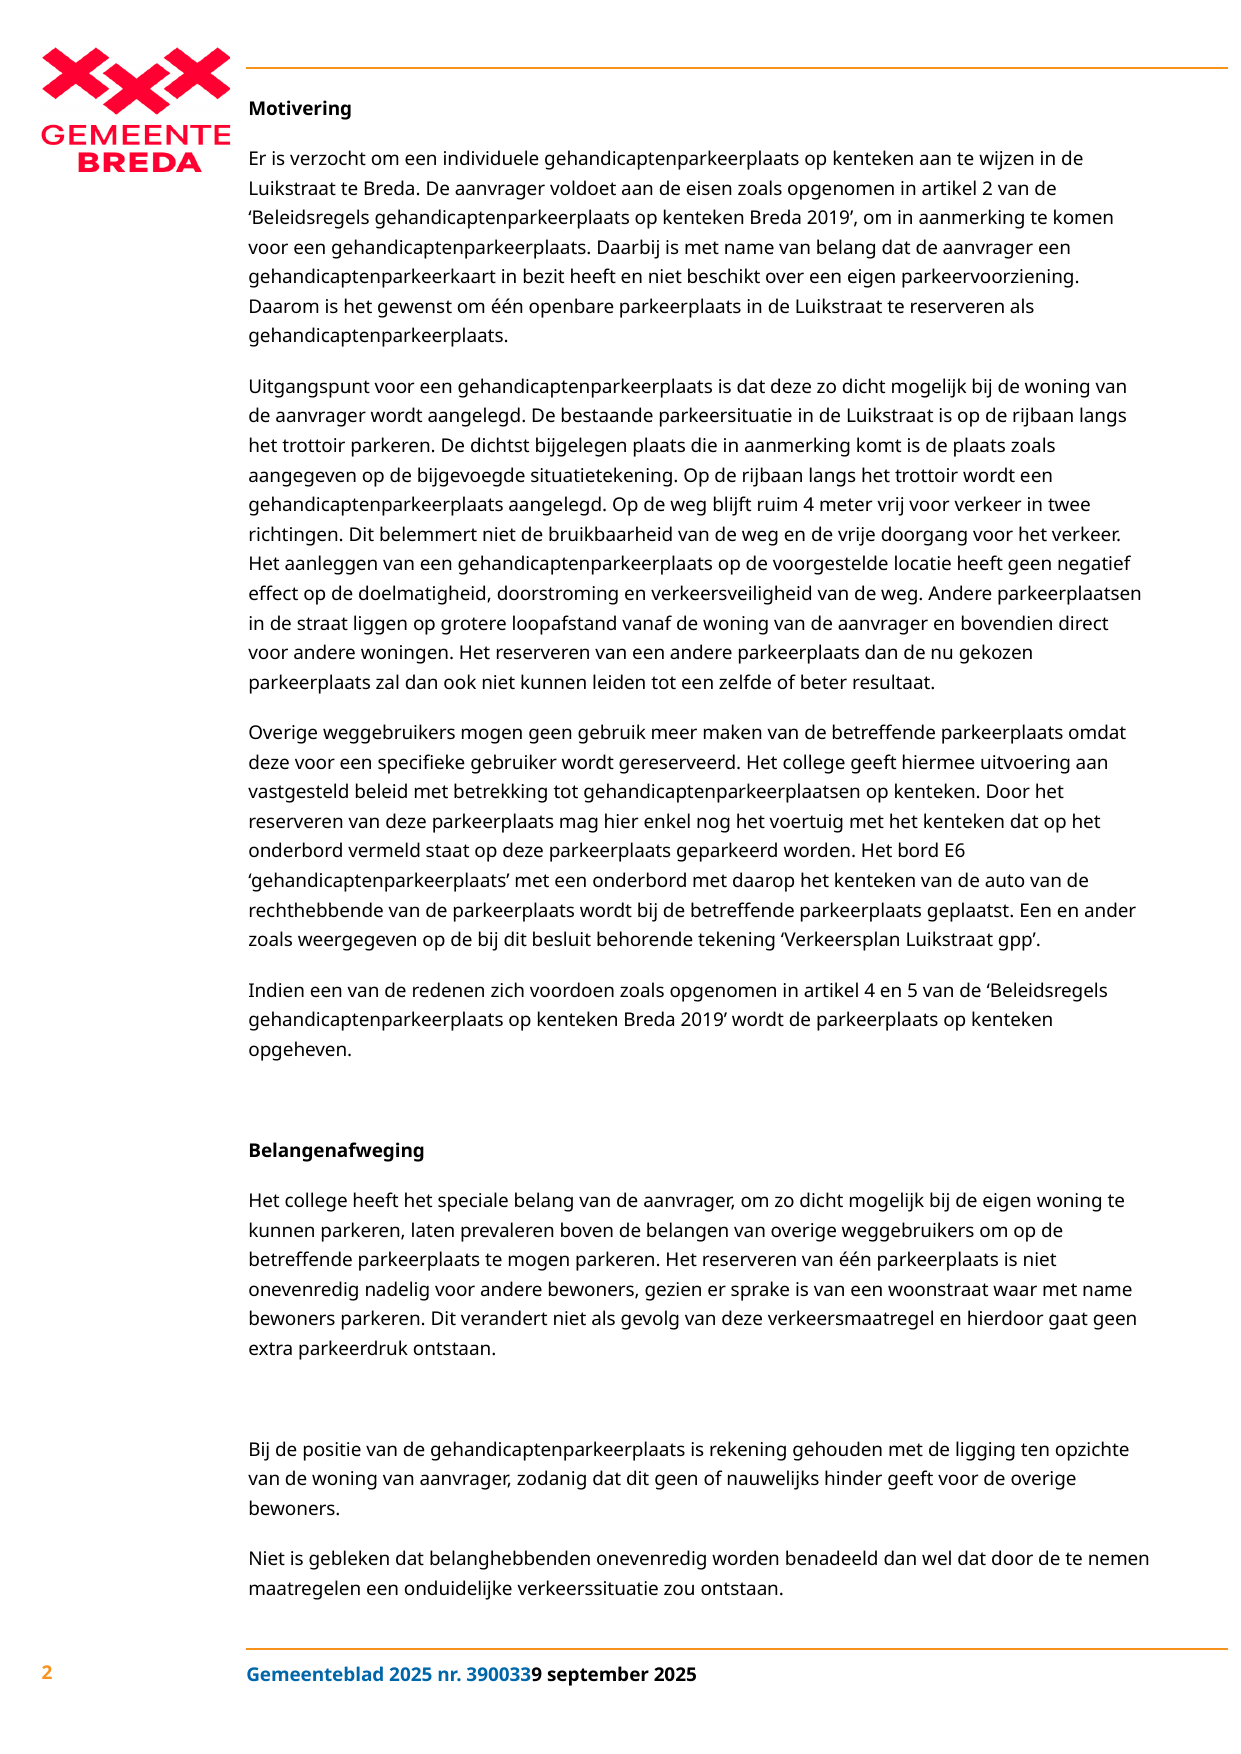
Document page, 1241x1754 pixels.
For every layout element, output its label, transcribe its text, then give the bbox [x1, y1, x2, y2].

text Uitgangspunt voor een gehandicaptenparkeerplaats is dat deze zo dicht mogelijk bij de woning van de aanvrager wordt aangelegd. De bestaande parkeersituatie in de Luikstraat is op de rijbaan langs het trottoir parkeren. De dichtst bijgelegen plaats die in aanmerking komt is de plaats zoals aangegeven op de bijgevoegde situatietekening. Op de rijbaan langs het trottoir wordt een gehandicaptenparkeerplaats aangelegd. Op de weg blijft ruim 4 meter vrij voor verkeer in twee richtingen. Dit belemmert niet de bruikbaarheid van de weg en de vrije doorgang voor het verkeer. Het aanleggen van een gehandicaptenparkeerplaats op de voorgestelde locatie heeft geen negatief effect op de doelmatigheid, doorstroming en verkeersveiligheid van de weg. Andere parkeerplaatsen in de straat liggen op grotere loopafstand vanaf de woning van de aanvrager en bovendien direct voor andere woningen. Het reserveren van een andere parkeerplaats dan de nu gekozen parkeerplaats zal dan ook niet kunnen leiden tot een zelfde of beter resultaat. [248, 373, 1152, 695]
text Belangenafweging [248, 1137, 1152, 1163]
text Niet is gebleken dat belanghebbenden onevenredig worden benadeeld dan wel dat door de te nemen maatregelen een onduidelijke verkeerssituatie zou ontstaan. [248, 1546, 1152, 1601]
text Indien een van de redenen zich voordoen zoals opgenomen in artikel 4 en 5 van de ‘Beleidsregels gehandicaptenparkeerplaats op kenteken Breda 2019’ wordt de parkeerplaats op kenteken opgeheven. [248, 977, 1152, 1062]
text Er is verzocht om een individuele gehandicaptenparkeerplaats op kenteken aan te wijzen in de Luikstraat te Breda. De aanvrager voldoet aan de eisen zoals opgenomen in artikel 2 van de ‘Beleidsregels gehandicaptenparkeerplaats op kenteken Breda 2019’, om in aanmerking te komen voor een gehandicaptenparkeerplaats. Daarbij is met name van belang dat de aanvrager een gehandicaptenparkeerkaart in bezit heeft en niet beschikt over een eigen parkeervoorziening. Daarom is het gewenst om één openbare parkeerplaats in de Luikstraat te reserveren als gehandicaptenparkeerplaats. [248, 145, 1152, 348]
text Motivering [248, 95, 1152, 121]
text Overige weggebruikers mogen geen gebruik meer maken van de betreffende parkeerplaats omdat deze voor een specifieke gebruiker wordt gereserveerd. Het college geeft hiermee uitvoering aan vastgesteld beleid met betrekking tot gehandicaptenparkeerplaatsen op kenteken. Door het reserveren van deze parkeerplaats mag hier enkel nog het voertuig met het kenteken dat op het onderbord vermeld staat op deze parkeerplaats geparkeerd worden. Het bord E6 ‘gehandicaptenparkeerplaats’ met een onderbord met daarop het kenteken van de auto van de rechthebbende van de parkeerplaats wordt bij de betreffende parkeerplaats geplaatst. Een en ander zoals weergegeven op de bij dit besluit behorende tekening ‘Verkeersplan Luikstraat gpp’. [248, 719, 1152, 952]
text Het college heeft het speciale belang van de aanvrager, om zo dicht mogelijk bij de eigen woning te kunnen parkeren, laten prevaleren boven de belangen van overige weggebruikers om op de betreffende parkeerplaats te mogen parkeren. Het reserveren van één parkeerplaats is niet onevenredig nadelig voor andere bewoners, gezien er sprake is van een woonstraat waar met name bewoners parkeren. Dit verandert niet als gevolg van deze verkeersmaatregel en hierdoor gaat geen extra parkeerdruk ontstaan. [248, 1187, 1152, 1361]
text Bij de positie van de gehandicaptenparkeerplaats is rekening gehouden met de ligging ten opzichte van de woning van aanvrager, zodanig dat dit geen of nauwelijks hinder geeft voor de overige bewoners. [248, 1436, 1152, 1521]
picture [41, 47, 231, 172]
